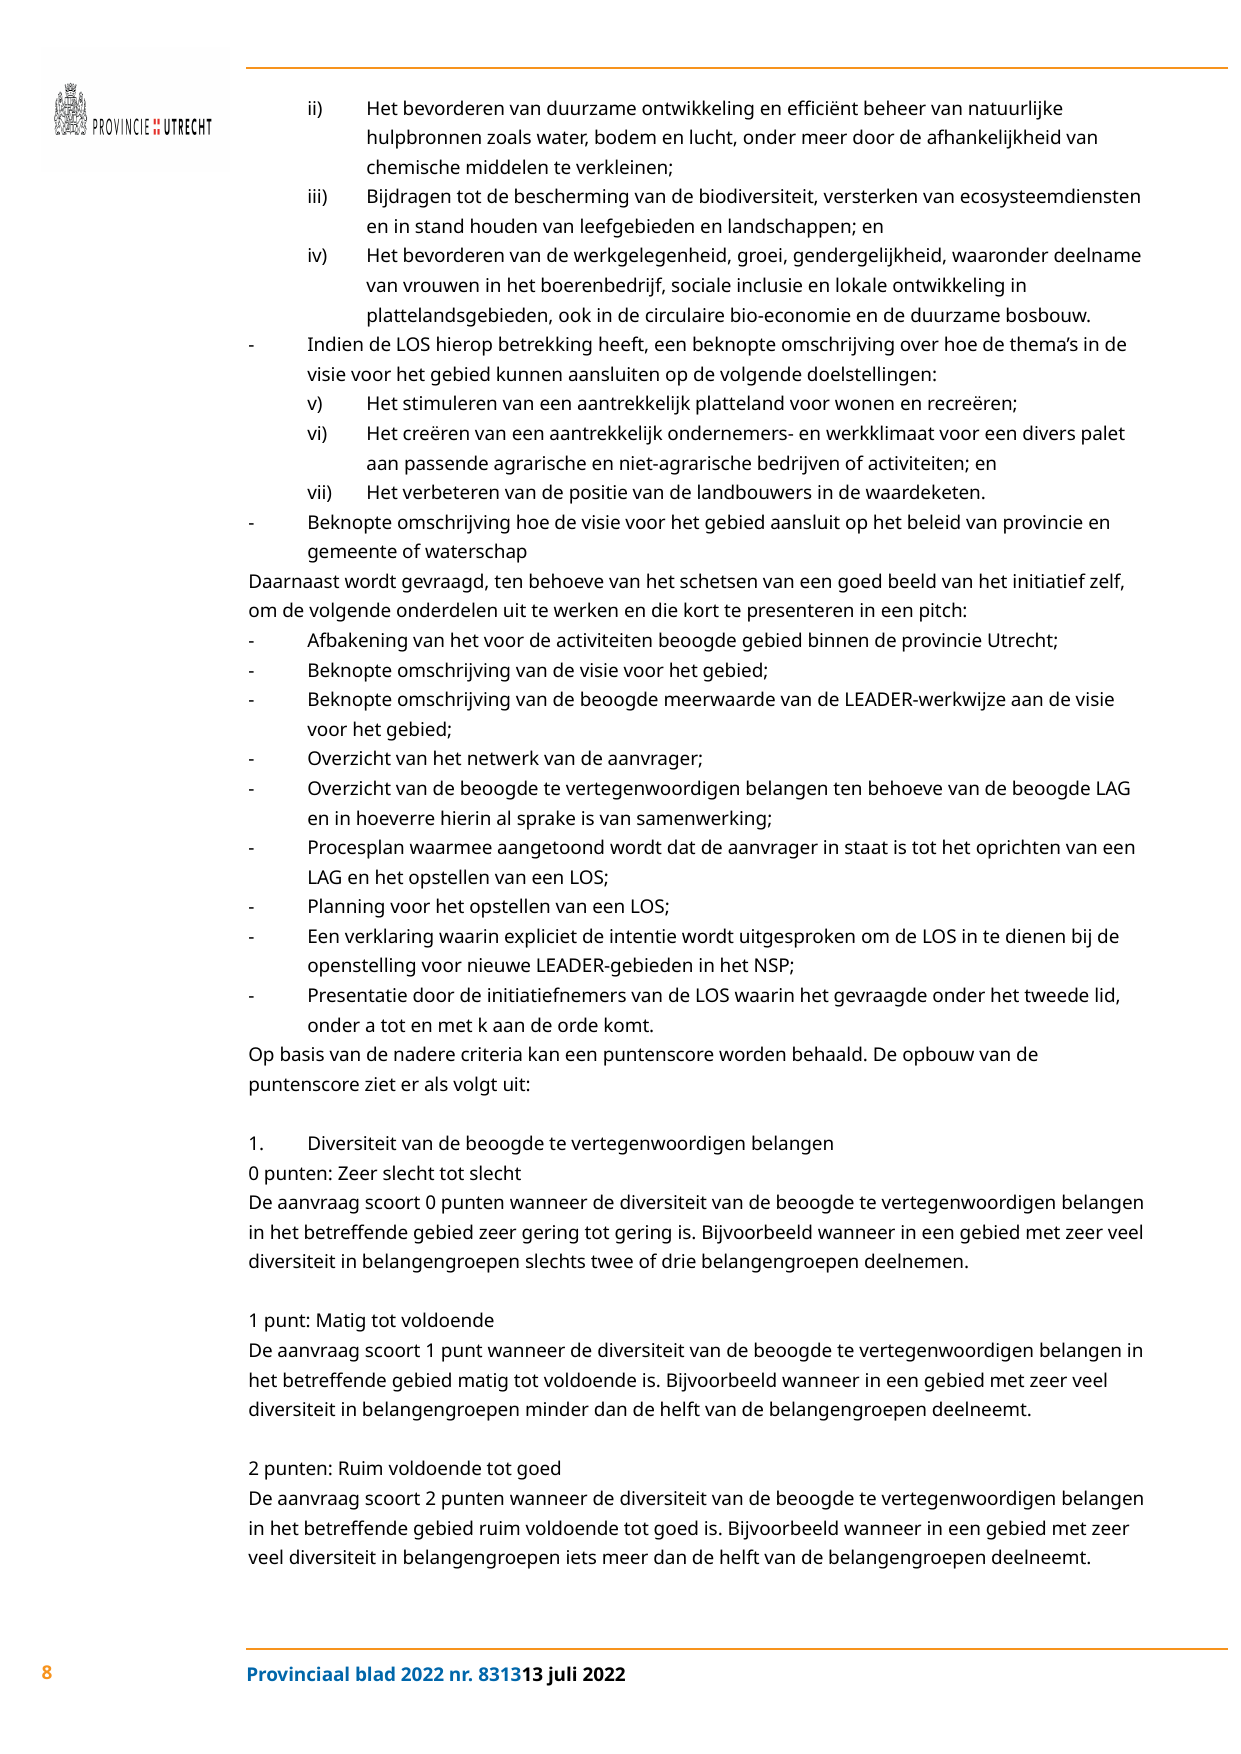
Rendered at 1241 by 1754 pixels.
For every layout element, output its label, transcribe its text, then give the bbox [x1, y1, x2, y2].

list Het creëren van een aantrekkelijk ondernemers- en werkklimaat voor een divers palet aan passende agrarische en niet-agrarische bedrijven of activiteiten; en [307, 420, 1152, 476]
text Op basis van de nadere criteria kan een puntenscore worden behaald. De opbouw van de puntenscore ziet er als volgt uit: [248, 1041, 1152, 1097]
list Indien de LOS hierop betrekking heeft, een beknopte omschrijving over hoe de thema’s in de visie voor het gebied kunnen aansluiten op de volgende doelstellingen: [248, 331, 1152, 387]
text 1 punt: Matig tot voldoende [248, 1308, 1152, 1333]
text De aanvraag scoort 0 punten wanneer de diversiteit van de beoogde te vertegenwoordigen belangen in het betreffende gebied zeer gering tot gering is. Bijvoorbeeld wanneer in een gebied met zeer veel diversiteit in belangengroepen slechts twee of drie belangengroepen deelnemen. [248, 1189, 1152, 1274]
text 0 punten: Zeer slecht tot slecht [248, 1160, 1152, 1186]
list Het stimuleren van een aantrekkelijk platteland voor wonen en recreëren; [307, 391, 1152, 416]
list Afbakening van het voor de activiteiten beoogde gebied binnen de provincie Utrecht; [248, 627, 1152, 653]
list Overzicht van het netwerk van de aanvrager; [248, 746, 1152, 771]
list Bijdragen tot de bescherming van de biodiversiteit, versterken van ecosysteemdiensten en in stand houden van leefgebieden en landschappen; en [307, 183, 1152, 239]
list Diversiteit van de beoogde te vertegenwoordigen belangen [248, 1130, 1152, 1156]
text De aanvraag scoort 1 punt wanneer de diversiteit van de beoogde te vertegenwoordigen belangen in het betreffende gebied matig tot voldoende is. Bijvoorbeeld wanneer in een gebied met zeer veel diversiteit in belangengroepen minder dan de helft van de belangengroepen deelneemt. [248, 1337, 1152, 1422]
text 2 punten: Ruim voldoende tot goed [248, 1456, 1152, 1481]
list Planning voor het opstellen van een LOS; [248, 893, 1152, 919]
list Het bevorderen van de werkgelegenheid, groei, gendergelijkheid, waaronder deelname van vrouwen in het boerenbedrijf, sociale inclusie en lokale ontwikkeling in plattelandsgebieden, ook in de circulaire bio-economie en de duurzame bosbouw. [307, 243, 1152, 328]
list Het verbeteren van de positie van de landbouwers in de waardeketen. [307, 479, 1152, 505]
list Procesplan waarmee aangetoond wordt dat de aanvrager in staat is tot het oprichten van een LAG en het opstellen van een LOS; [248, 834, 1152, 890]
list Presentatie door de initiatiefnemers van de LOS waarin het gevraagde onder het tweede lid, onder a tot en met k aan de orde komt. [248, 982, 1152, 1038]
list Een verklaring waarin expliciet de intentie wordt uitgesproken om de LOS in te dienen bij de openstelling voor nieuwe LEADER-gebieden in het NSP; [248, 923, 1152, 978]
list Beknopte omschrijving hoe de visie voor het gebied aansluit op het beleid van provincie en gemeente of waterschap [248, 509, 1152, 564]
list Het bevorderen van duurzame ontwikkeling en efficiënt beheer van natuurlijke hulpbronnen zoals water, bodem en lucht, onder meer door de afhankelijkheid van chemische middelen te verkleinen; [307, 95, 1152, 180]
text Daarnaast wordt gevraagd, ten behoeve van het schetsen van een goed beeld van het initiatief zelf, om de volgende onderdelen uit te werken en die kort te presenteren in een pitch: [248, 568, 1152, 623]
list Beknopte omschrijving van de visie voor het gebied; [248, 657, 1152, 683]
list Beknopte omschrijving van de beoogde meerwaarde van de LEADER-werkwijze aan de visie voor het gebied; [248, 686, 1152, 742]
picture [41, 47, 231, 172]
text De aanvraag scoort 2 punten wanneer de diversiteit van de beoogde te vertegenwoordigen belangen in het betreffende gebied ruim voldoende tot goed is. Bijvoorbeeld wanneer in een gebied met zeer veel diversiteit in belangengroepen iets meer dan de helft van de belangengroepen deelneemt. [248, 1485, 1152, 1570]
list Overzicht van de beoogde te vertegenwoordigen belangen ten behoeve van de beoogde LAG en in hoeverre hierin al sprake is van samenwerking; [248, 775, 1152, 831]
